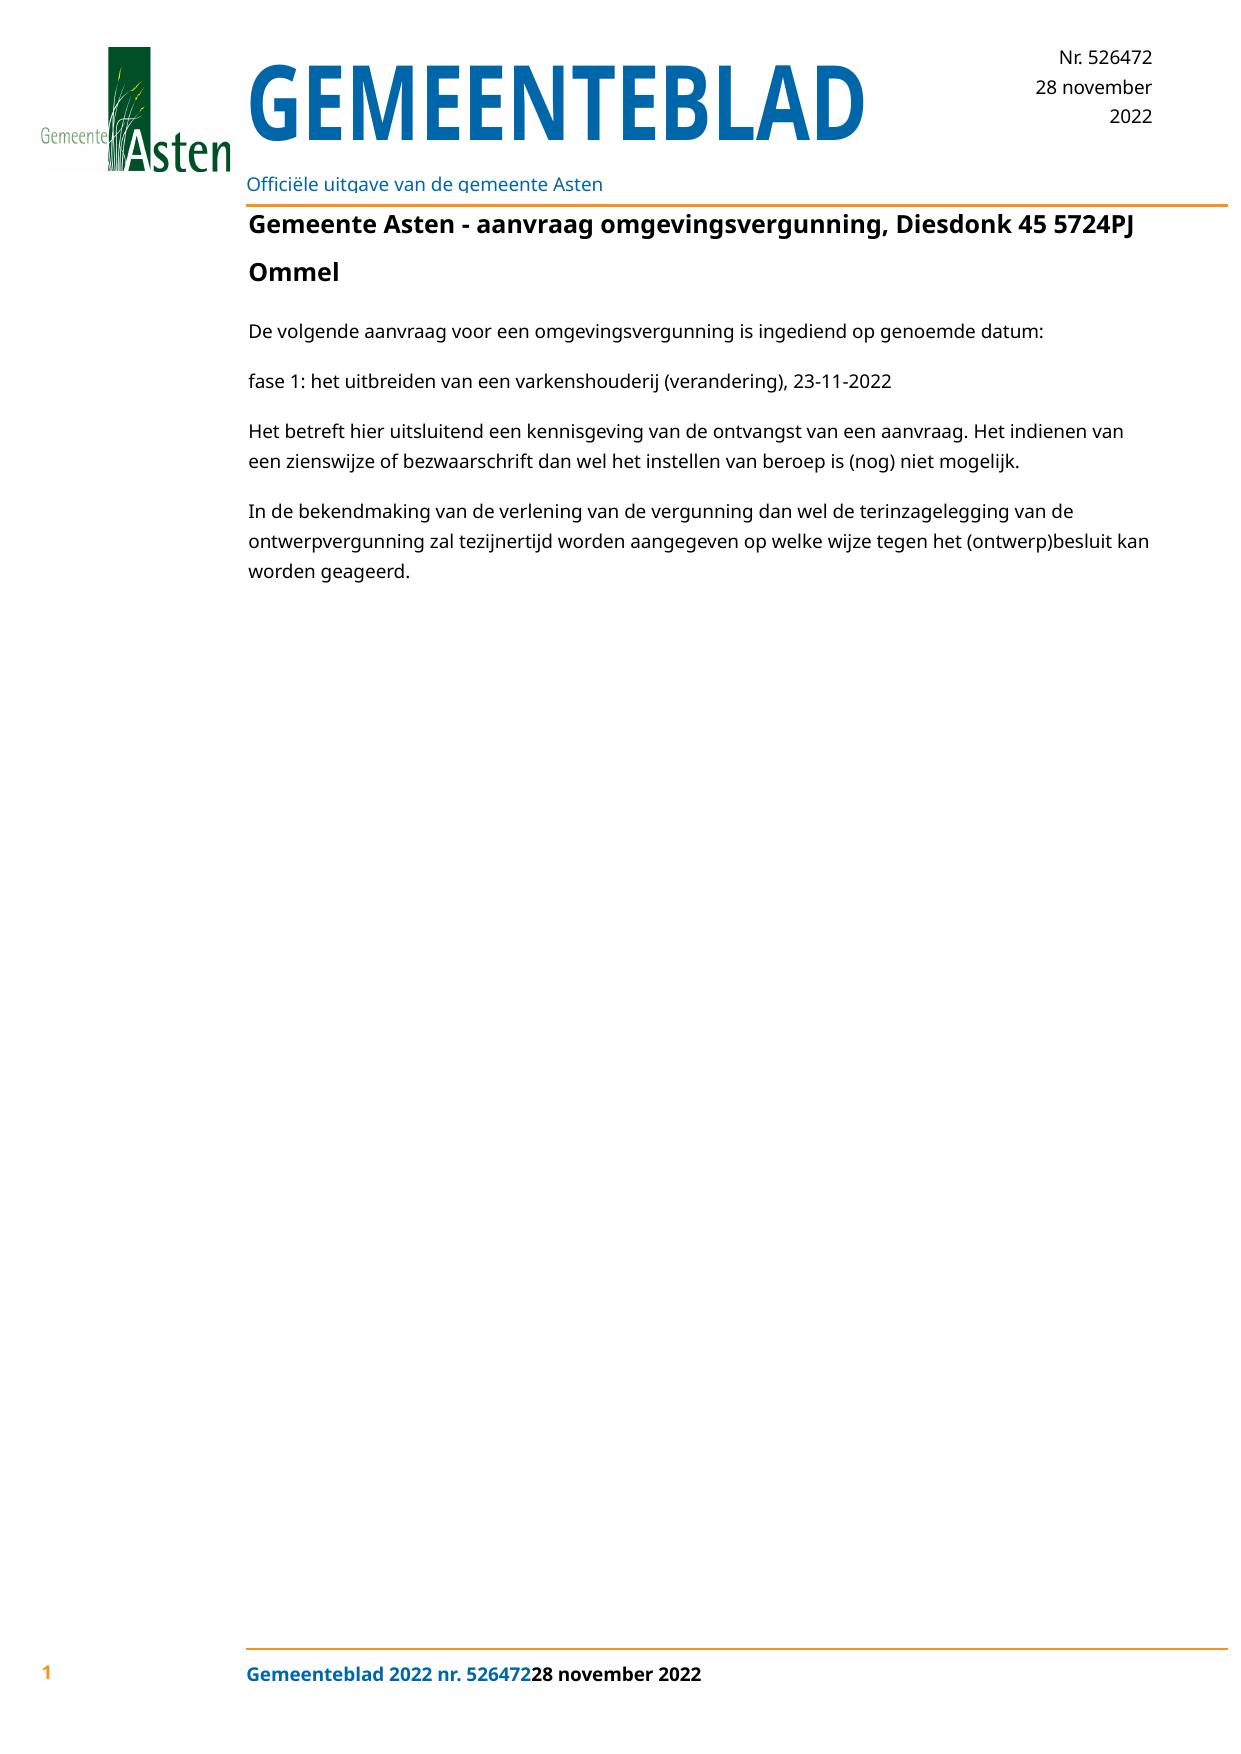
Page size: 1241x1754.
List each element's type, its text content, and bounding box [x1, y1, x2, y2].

text Gemeente Asten - aanvraag omgevingsvergunning, Diesdonk 45 5724PJ Ommel [248, 207, 1152, 288]
text fase 1: het uitbreiden van een varkenshouderij (verandering), 23-11-2022 [248, 368, 1152, 394]
picture [41, 47, 231, 172]
text In de bekendmaking van de verlening van de vergunning dan wel de terinzagelegging van de ontwerpvergunning zal tezijnertijd worden aangegeven op welke wijze tegen het (ontwerp)besluit kan worden geageerd. [248, 499, 1152, 584]
text De volgende aanvraag voor een omgevingsvergunning is ingediend op genoemde datum: [248, 318, 1152, 344]
text Het betreft hier uitsluitend een kennisgeving van de ontvangst van een aanvraag. Het indienen van een zienswijze of bezwaarschrift dan wel het instellen van beroep is (nog) niet mogelijk. [248, 419, 1152, 474]
